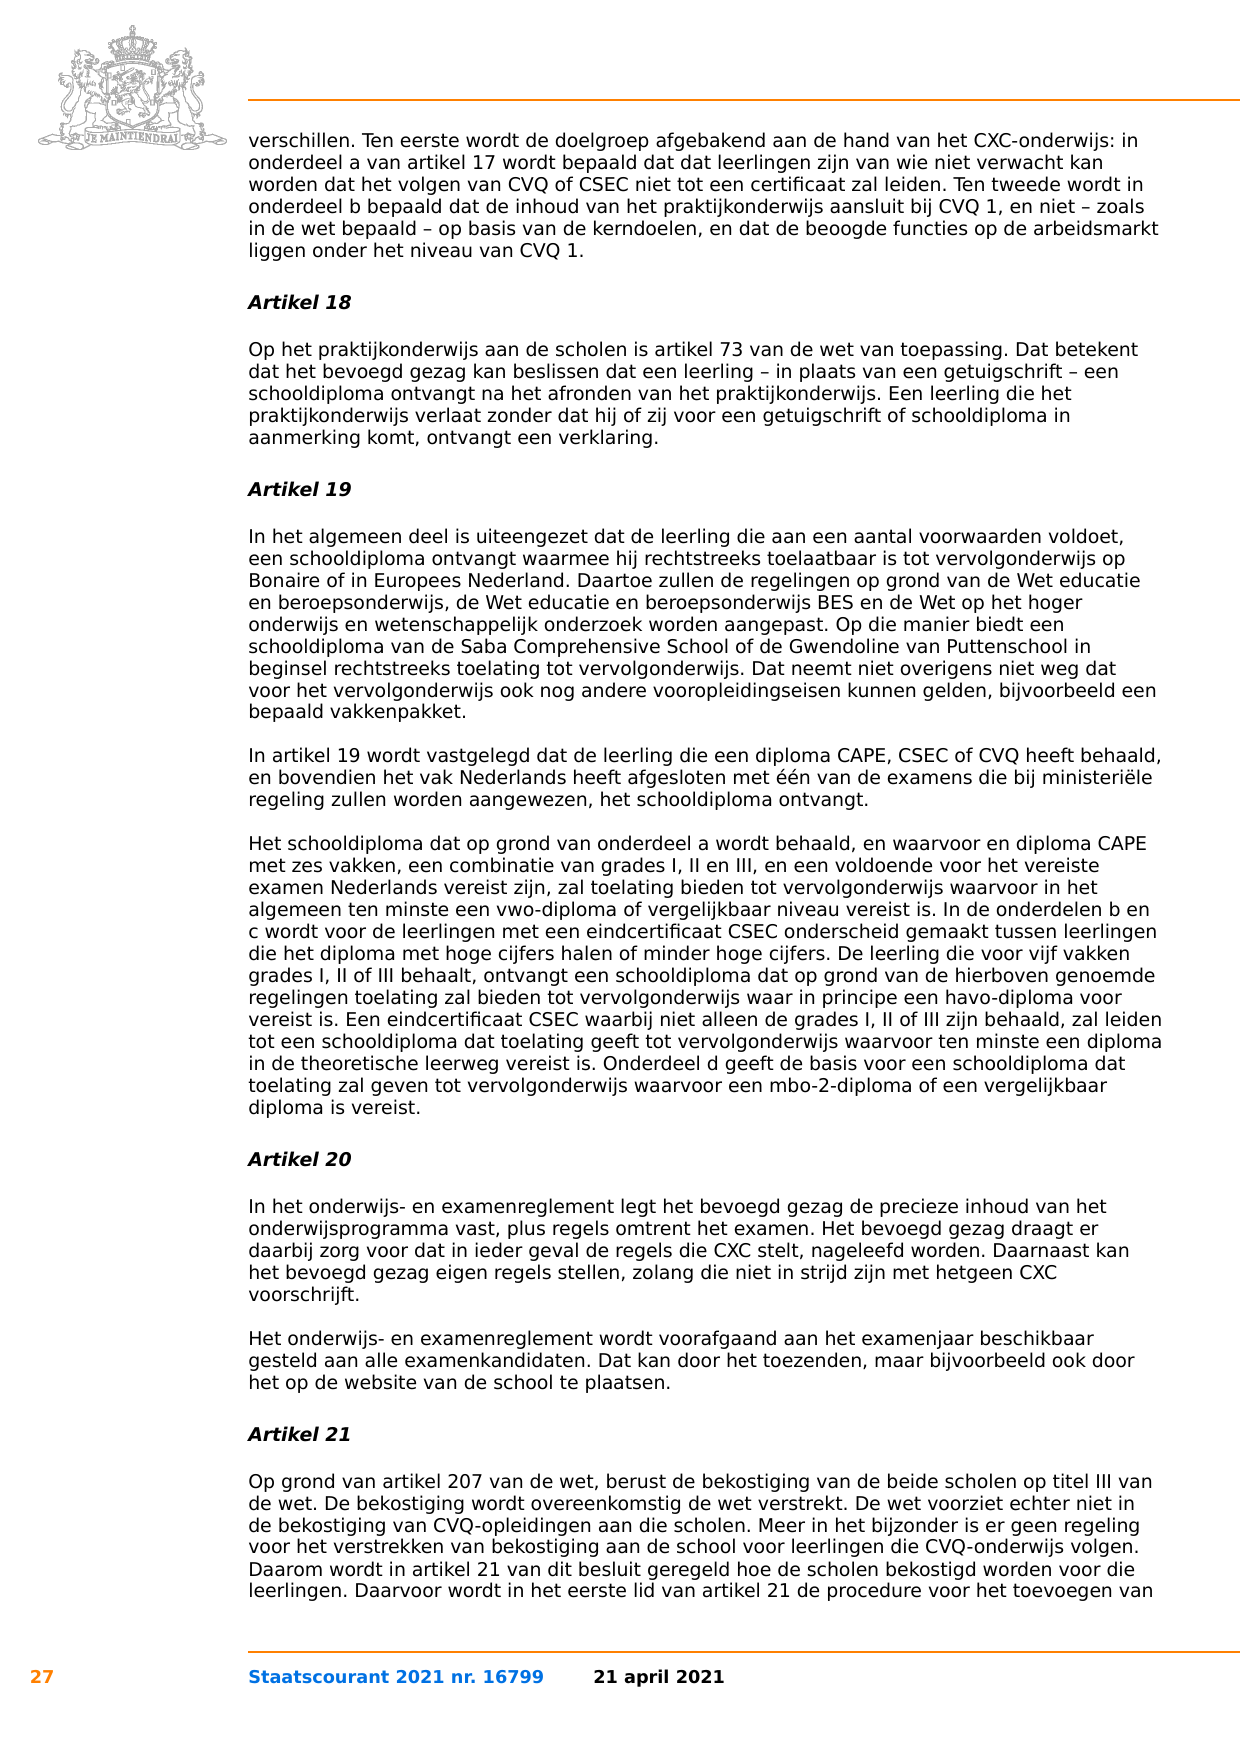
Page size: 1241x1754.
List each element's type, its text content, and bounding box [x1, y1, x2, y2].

text verschillen. Ten eerste wordt de doelgroep afgebakend aan de hand van het CXC-onderwijs: in onderdeel a van artikel 17 wordt bepaald dat dat leerlingen zijn van wie niet verwacht kan worden dat het volgen van CVQ of CSEC niet tot een certificaat zal leiden. Ten tweede wordt in onderdeel b bepaald dat de inhoud van het praktijkonderwijs aansluit bij CVQ 1, en niet – zoals in de wet bepaald – op basis van de kerndoelen, en dat de beoogde functies op de arbeidsmarkt liggen onder het niveau van CVQ 1. [248, 130, 1163, 262]
text In het onderwijs- en examenreglement legt het bevoegd gezag de precieze inhoud van het onderwijsprogramma vast, plus regels omtrent het examen. Het bevoegd gezag draagt er daarbij zorg voor dat in ieder geval de regels die CXC stelt, nageleefd worden. Daarnaast kan het bevoegd gezag eigen regels stellen, zolang die niet in strijd zijn met hetgeen CXC voorschrijft. [248, 1196, 1163, 1306]
picture [38, 25, 227, 150]
text In artikel 19 wordt vastgelegd dat de leerling die een diploma CAPE, CSEC of CVQ heeft behaald, en bovendien het vak Nederlands heeft afgesloten met één van de examens die bij ministeriële regeling zullen worden aangewezen, het schooldiploma ontvangt. [248, 745, 1163, 811]
subtitle Artikel 20 [248, 1149, 1163, 1171]
subtitle Artikel 19 [248, 479, 1163, 501]
text Op het praktijkonderwijs aan de scholen is artikel 73 van de wet van toepassing. Dat betekent dat het bevoegd gezag kan beslissen dat een leerling – in plaats van een getuigschrift – een schooldiploma ontvangt na het afronden van het praktijkonderwijs. Een leerling die het praktijkonderwijs verlaat zonder dat hij of zij voor een getuigschrift of schooldiploma in aanmerking komt, ontvangt een verklaring. [248, 339, 1163, 449]
text Op grond van artikel 207 van de wet, berust de bekostiging van de beide scholen op titel III van de wet. De bekostiging wordt overeenkomstig de wet verstrekt. De wet voorziet echter niet in de bekostiging van CVQ-opleidingen aan die scholen. Meer in het bijzonder is er geen regeling voor het verstrekken van bekostiging aan de school voor leerlingen die CVQ-onderwijs volgen. Daarom wordt in artikel 21 van dit besluit geregeld hoe de scholen bekostigd worden voor die leerlingen. Daarvoor wordt in het eerste lid van artikel 21 de procedure voor het toevoegen van [248, 1471, 1163, 1602]
subtitle Artikel 21 [248, 1423, 1163, 1446]
text Het onderwijs- en examenreglement wordt voorafgaand aan het examenjaar beschikbaar gesteld aan alle examenkandidaten. Dat kan door het toezenden, maar bijvoorbeeld ook door het op de website van de school te plaatsen. [248, 1328, 1163, 1393]
text Het schooldiploma dat op grond van onderdeel a wordt behaald, en waarvoor en diploma CAPE met zes vakken, een combinatie van grades I, II en III, en een voldoende voor het vereiste examen Nederlands vereist zijn, zal toelating bieden tot vervolgonderwijs waarvoor in het algemeen ten minste een vwo-diploma of vergelijkbaar niveau vereist is. In de onderdelen b en c wordt voor de leerlingen met een eindcertificaat CSEC onderscheid gemaakt tussen leerlingen die het diploma met hoge cijfers halen of minder hoge cijfers. De leerling die voor vijf vakken grades I, II of III behaalt, ontvangt een schooldiploma dat op grond van de hierboven genoemde regelingen toelating zal bieden tot vervolgonderwijs waar in principe een havo-diploma voor vereist is. Een eindcertificaat CSEC waarbij niet alleen de grades I, II of III zijn behaald, zal leiden tot een schooldiploma dat toelating geeft tot vervolgonderwijs waarvoor ten minste een diploma in de theoretische leerweg vereist is. Onderdeel d geeft de basis voor een schooldiploma dat toelating zal geven tot vervolgonderwijs waarvoor een mbo-2-diploma of een vergelijkbaar diploma is vereist. [248, 833, 1163, 1119]
subtitle Artikel 18 [248, 292, 1163, 314]
text In het algemeen deel is uiteengezet dat de leerling die aan een aantal voorwaarden voldoet, een schooldiploma ontvangt waarmee hij rechtstreeks toelaatbaar is tot vervolgonderwijs op Bonaire of in Europees Nederland. Daartoe zullen de regelingen op grond van de Wet educatie en beroepsonderwijs, de Wet educatie en beroepsonderwijs BES en de Wet op het hoger onderwijs en wetenschappelijk onderzoek worden aangepast. Op die manier biedt een schooldiploma van de Saba Comprehensive School of de Gwendoline van Puttenschool in beginsel rechtstreeks toelating tot vervolgonderwijs. Dat neemt niet overigens niet weg dat voor het vervolgonderwijs ook nog andere vooropleidingseisen kunnen gelden, bijvoorbeeld een bepaald vakkenpakket. [248, 526, 1163, 723]
